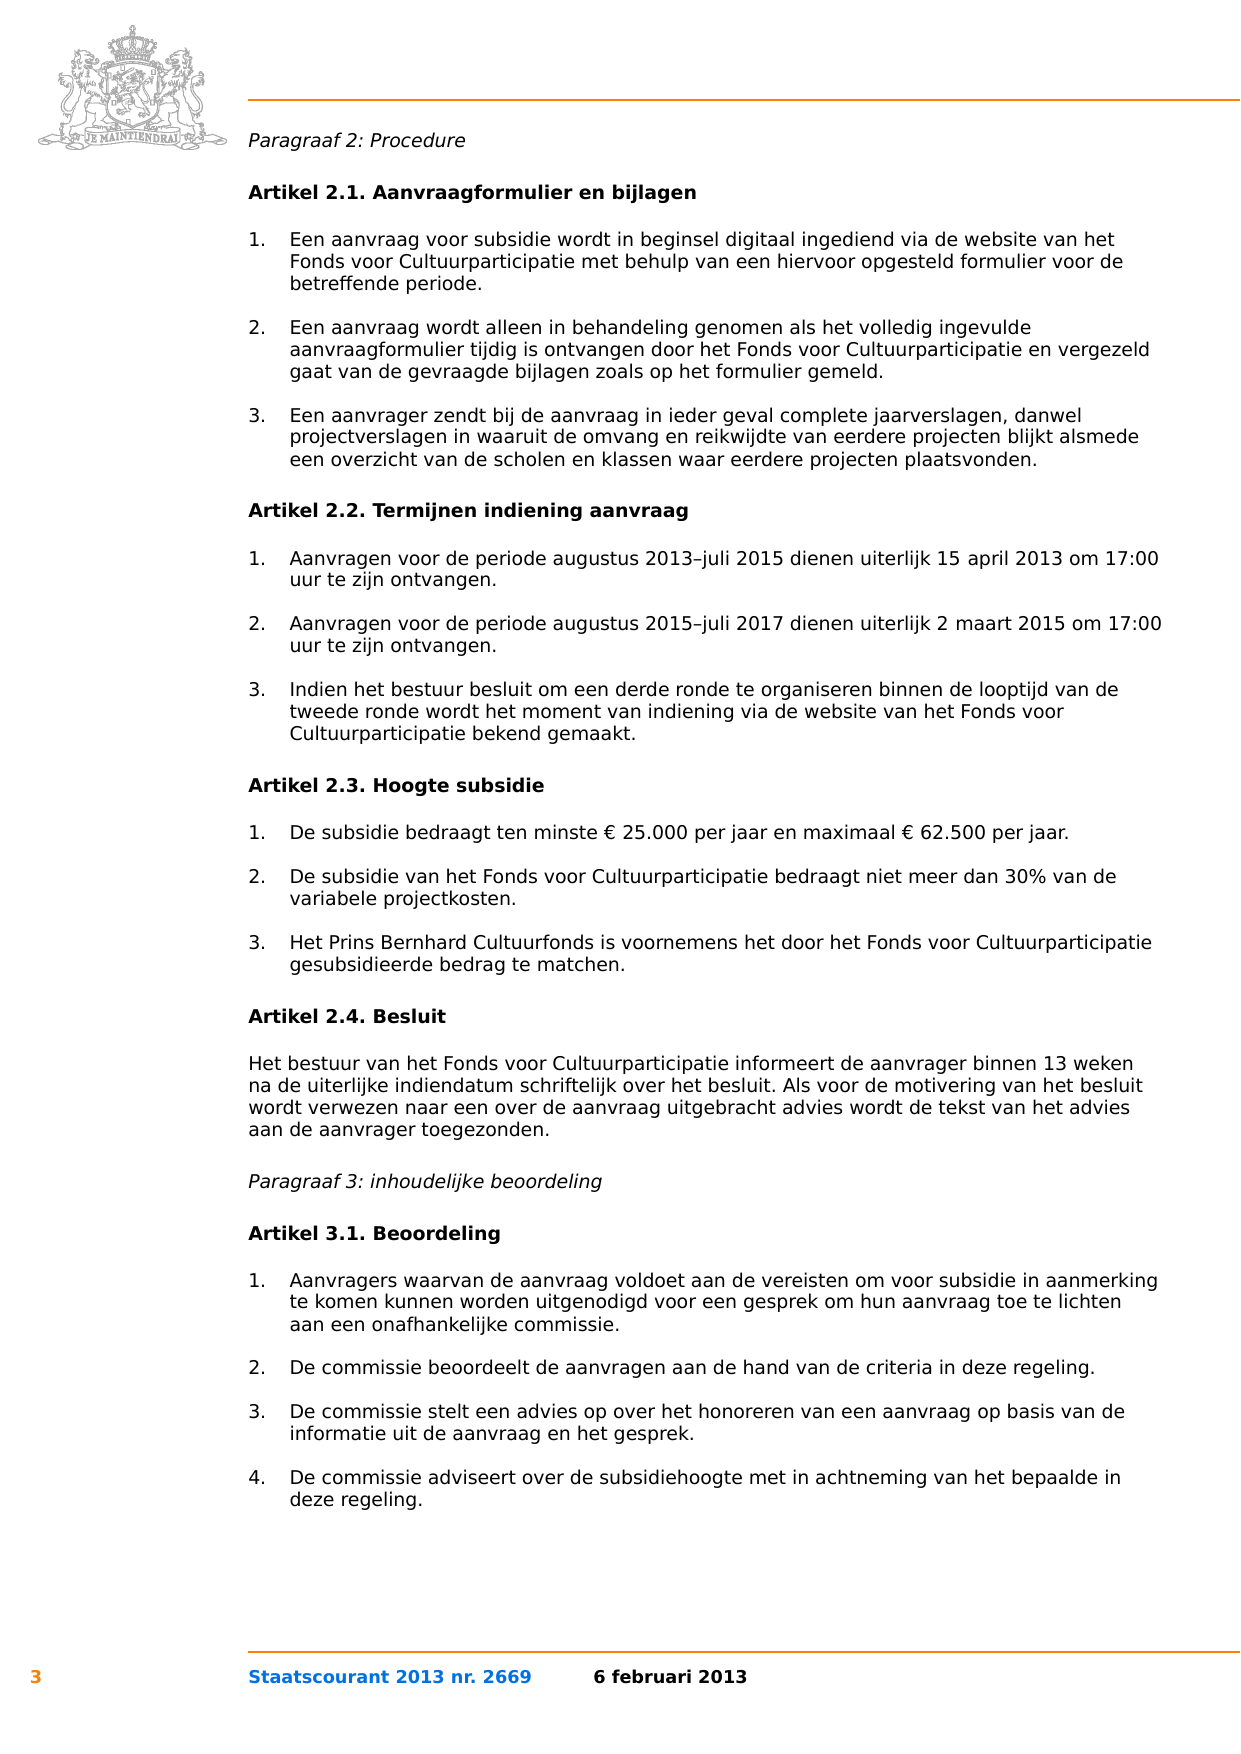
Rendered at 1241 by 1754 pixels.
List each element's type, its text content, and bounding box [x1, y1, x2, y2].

picture [38, 25, 227, 150]
subtitle Artikel 2.4. Besluit [248, 1006, 1163, 1028]
text 4. De commissie adviseert over de subsidiehoogte met in achtneming van het bepaalde in deze regeling. [248, 1467, 1163, 1511]
text 3. Het Prins Bernhard Cultuurfonds is voornemens het door het Fonds voor Cultuurparticipatie gesubsidieerde bedrag te matchen. [248, 932, 1163, 976]
text 2. De subsidie van het Fonds voor Cultuurparticipatie bedraagt niet meer dan 30% van de variabele projectkosten. [248, 866, 1163, 910]
subtitle Artikel 3.1. Beoordeling [248, 1222, 1163, 1244]
text 2. Aanvragen voor de periode augustus 2015–juli 2017 dienen uiterlijk 2 maart 2015 om 17:00 uur te zijn ontvangen. [248, 613, 1163, 657]
text 2. Een aanvraag wordt alleen in behandeling genomen als het volledig ingevulde aanvraagformulier tijdig is ontvangen door het Fonds voor Cultuurparticipatie en vergezeld gaat van de gevraagde bijlagen zoals op het formulier gemeld. [248, 317, 1163, 383]
text 1. Aanvragen voor de periode augustus 2013–juli 2015 dienen uiterlijk 15 april 2013 om 17:00 uur te zijn ontvangen. [248, 547, 1163, 591]
text Het bestuur van het Fonds voor Cultuurparticipatie informeert de aanvrager binnen 13 weken na de uiterlijke indiendatum schriftelijk over het besluit. Als voor de motivering van het besluit wordt verwezen naar een over de aanvraag uitgebracht advies wordt de tekst van het advies aan de aanvrager toegezonden. [248, 1053, 1163, 1141]
subtitle Paragraaf 3: inhoudelijke beoordeling [248, 1171, 1163, 1192]
subtitle Paragraaf 2: Procedure [248, 130, 1163, 152]
text 3. Indien het bestuur besluit om een derde ronde te organiseren binnen de looptijd van de tweede ronde wordt het moment van indiening via de website van het Fonds voor Cultuurparticipatie bekend gemaakt. [248, 679, 1163, 745]
text 2. De commissie beoordeelt de aanvragen aan de hand van de criteria in deze regeling. [248, 1357, 1163, 1379]
subtitle Artikel 2.1. Aanvraagformulier en bijlagen [248, 182, 1163, 204]
text 3. Een aanvrager zendt bij de aanvraag in ieder geval complete jaarverslagen, danwel projectverslagen in waaruit de omvang en reikwijdte van eerdere projecten blijkt alsmede een overzicht van de scholen en klassen waar eerdere projecten plaatsvonden. [248, 404, 1163, 470]
text 1. De subsidie bedraagt ten minste € 25.000 per jaar en maximaal € 62.500 per jaar. [248, 822, 1163, 844]
subtitle Artikel 2.2. Termijnen indiening aanvraag [248, 500, 1163, 522]
subtitle Artikel 2.3. Hoogte subsidie [248, 775, 1163, 797]
text 3. De commissie stelt een advies op over het honoreren van een aanvraag op basis van de informatie uit de aanvraag en het gesprek. [248, 1401, 1163, 1445]
text 1. Een aanvraag voor subsidie wordt in beginsel digitaal ingediend via de website van het Fonds voor Cultuurparticipatie met behulp van een hiervoor opgesteld formulier voor de betreffende periode. [248, 229, 1163, 295]
text 1. Aanvragers waarvan de aanvraag voldoet aan de vereisten om voor subsidie in aanmerking te komen kunnen worden uitgenodigd voor een gesprek om hun aanvraag toe te lichten aan een onafhankelijke commissie. [248, 1269, 1163, 1335]
